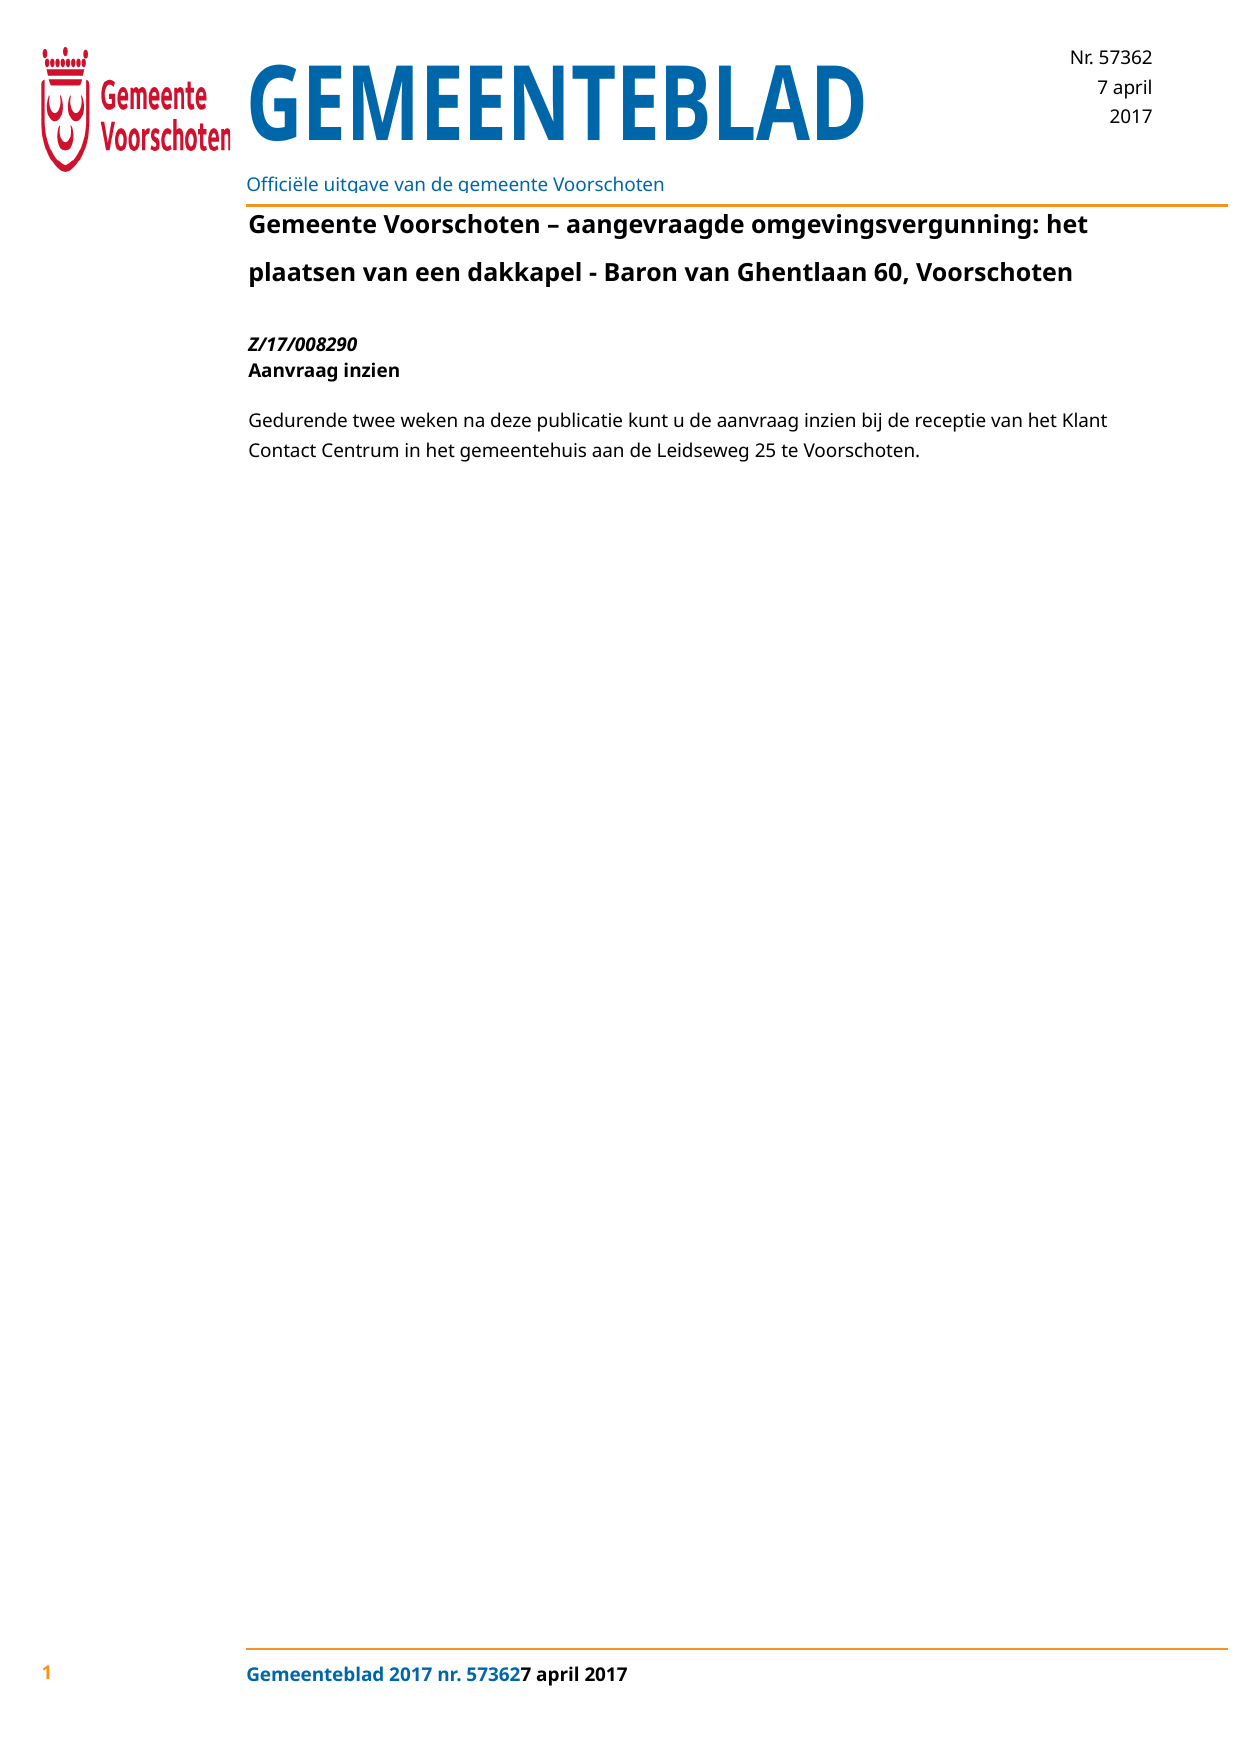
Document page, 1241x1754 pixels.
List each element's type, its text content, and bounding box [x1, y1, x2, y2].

text Gemeente Voorschoten – aangevraagde omgevingsvergunning: het plaatsen van een dakkapel - Baron van Ghentlaan 60, Voorschoten [248, 207, 1152, 288]
text Aanvraag inzien [248, 357, 1152, 383]
text Gedurende twee weken na deze publicatie kunt u de aanvraag inzien bij de receptie van het Klant Contact Centrum in het gemeentehuis aan de Leidseweg 25 te Voorschoten. [248, 408, 1152, 463]
text Z/17/008290 [248, 331, 1152, 357]
picture [41, 47, 231, 172]
